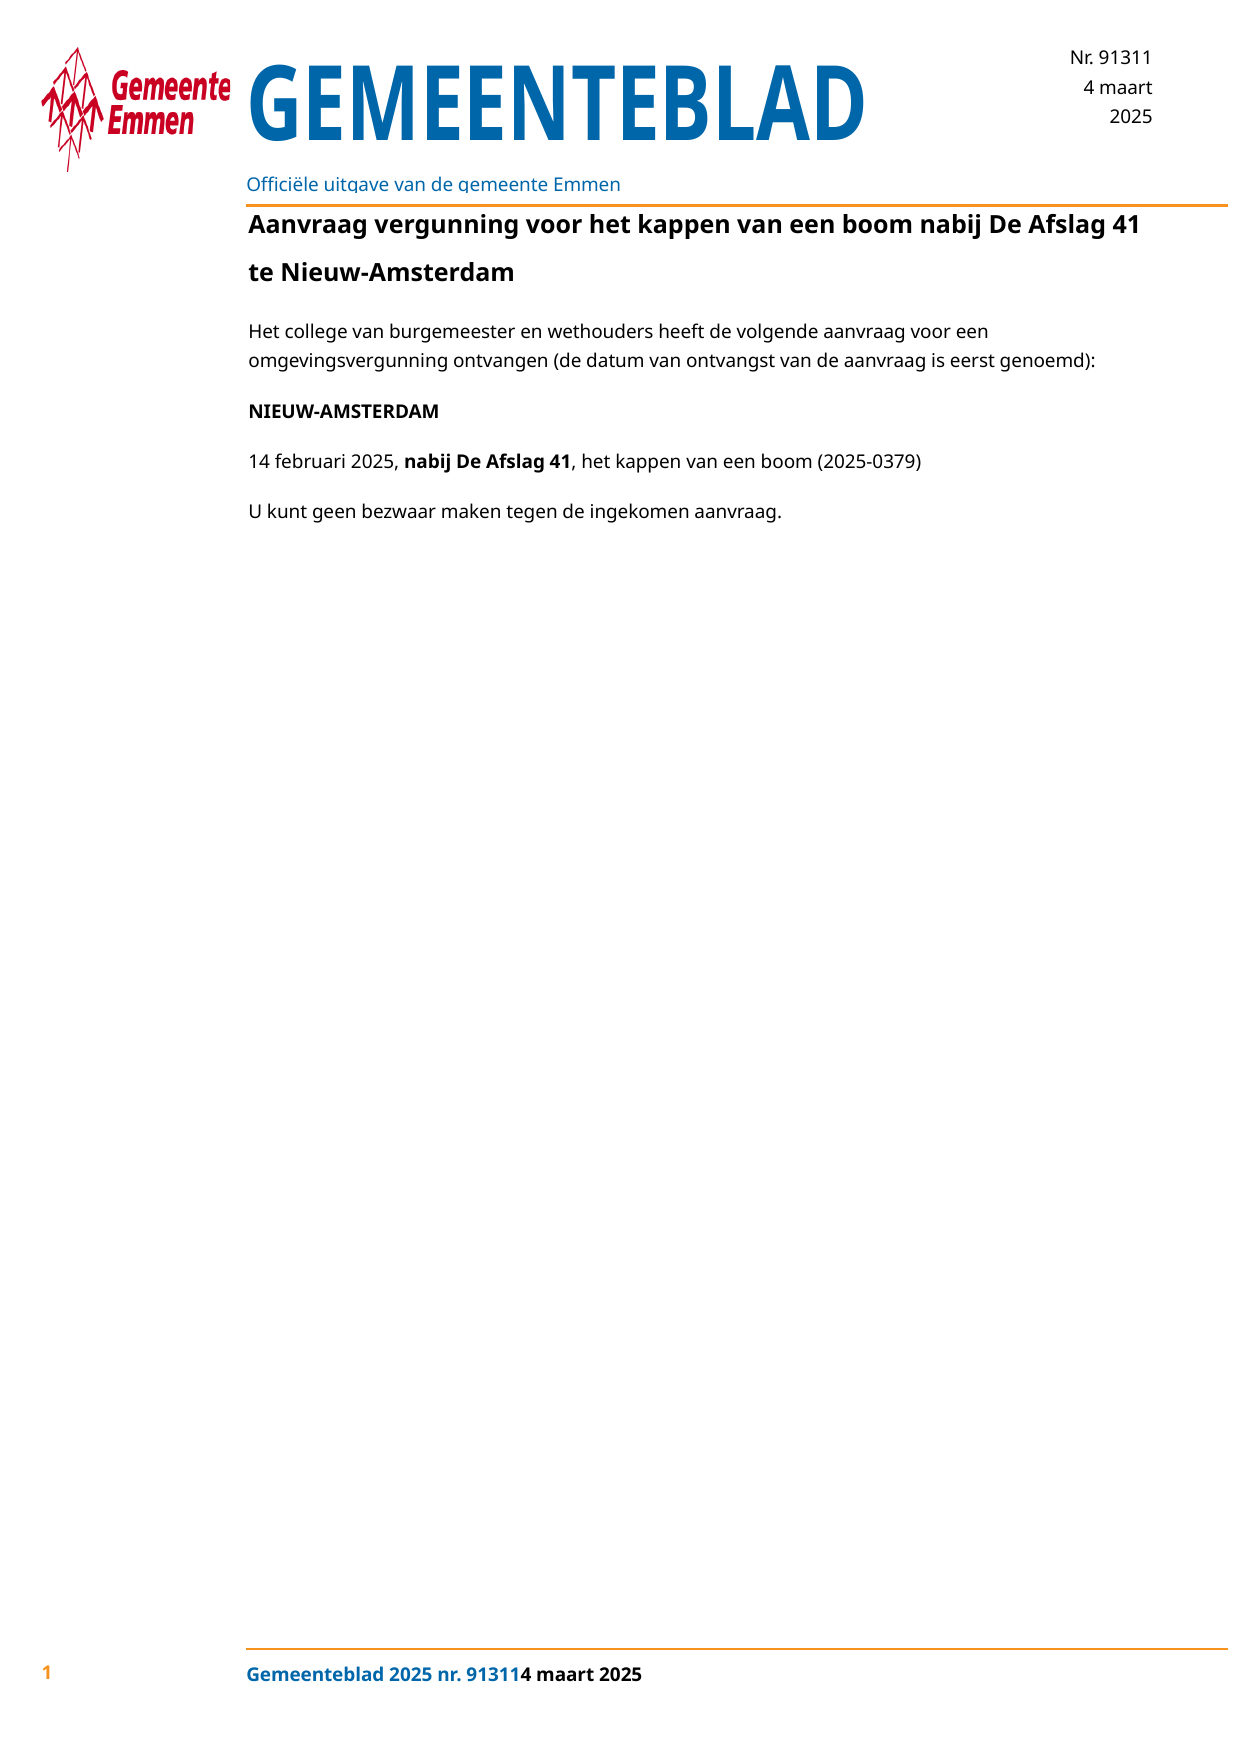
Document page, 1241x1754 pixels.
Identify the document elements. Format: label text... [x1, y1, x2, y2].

text Aanvraag vergunning voor het kappen van een boom nabij De Afslag 41 te Nieuw-Amsterdam [248, 207, 1152, 288]
picture [41, 47, 231, 172]
text 14 februari 2025, nabij De Afslag 41, het kappen van een boom (2025-0379) [248, 448, 1152, 474]
text Het college van burgemeester en wethouders heeft de volgende aanvraag voor een omgevingsvergunning ontvangen (de datum van ontvangst van de aanvraag is eerst genoemd): [248, 318, 1152, 373]
text NIEUW-AMSTERDAM [248, 398, 1152, 424]
text U kunt geen bezwaar maken tegen de ingekomen aanvraag. [248, 499, 1152, 524]
